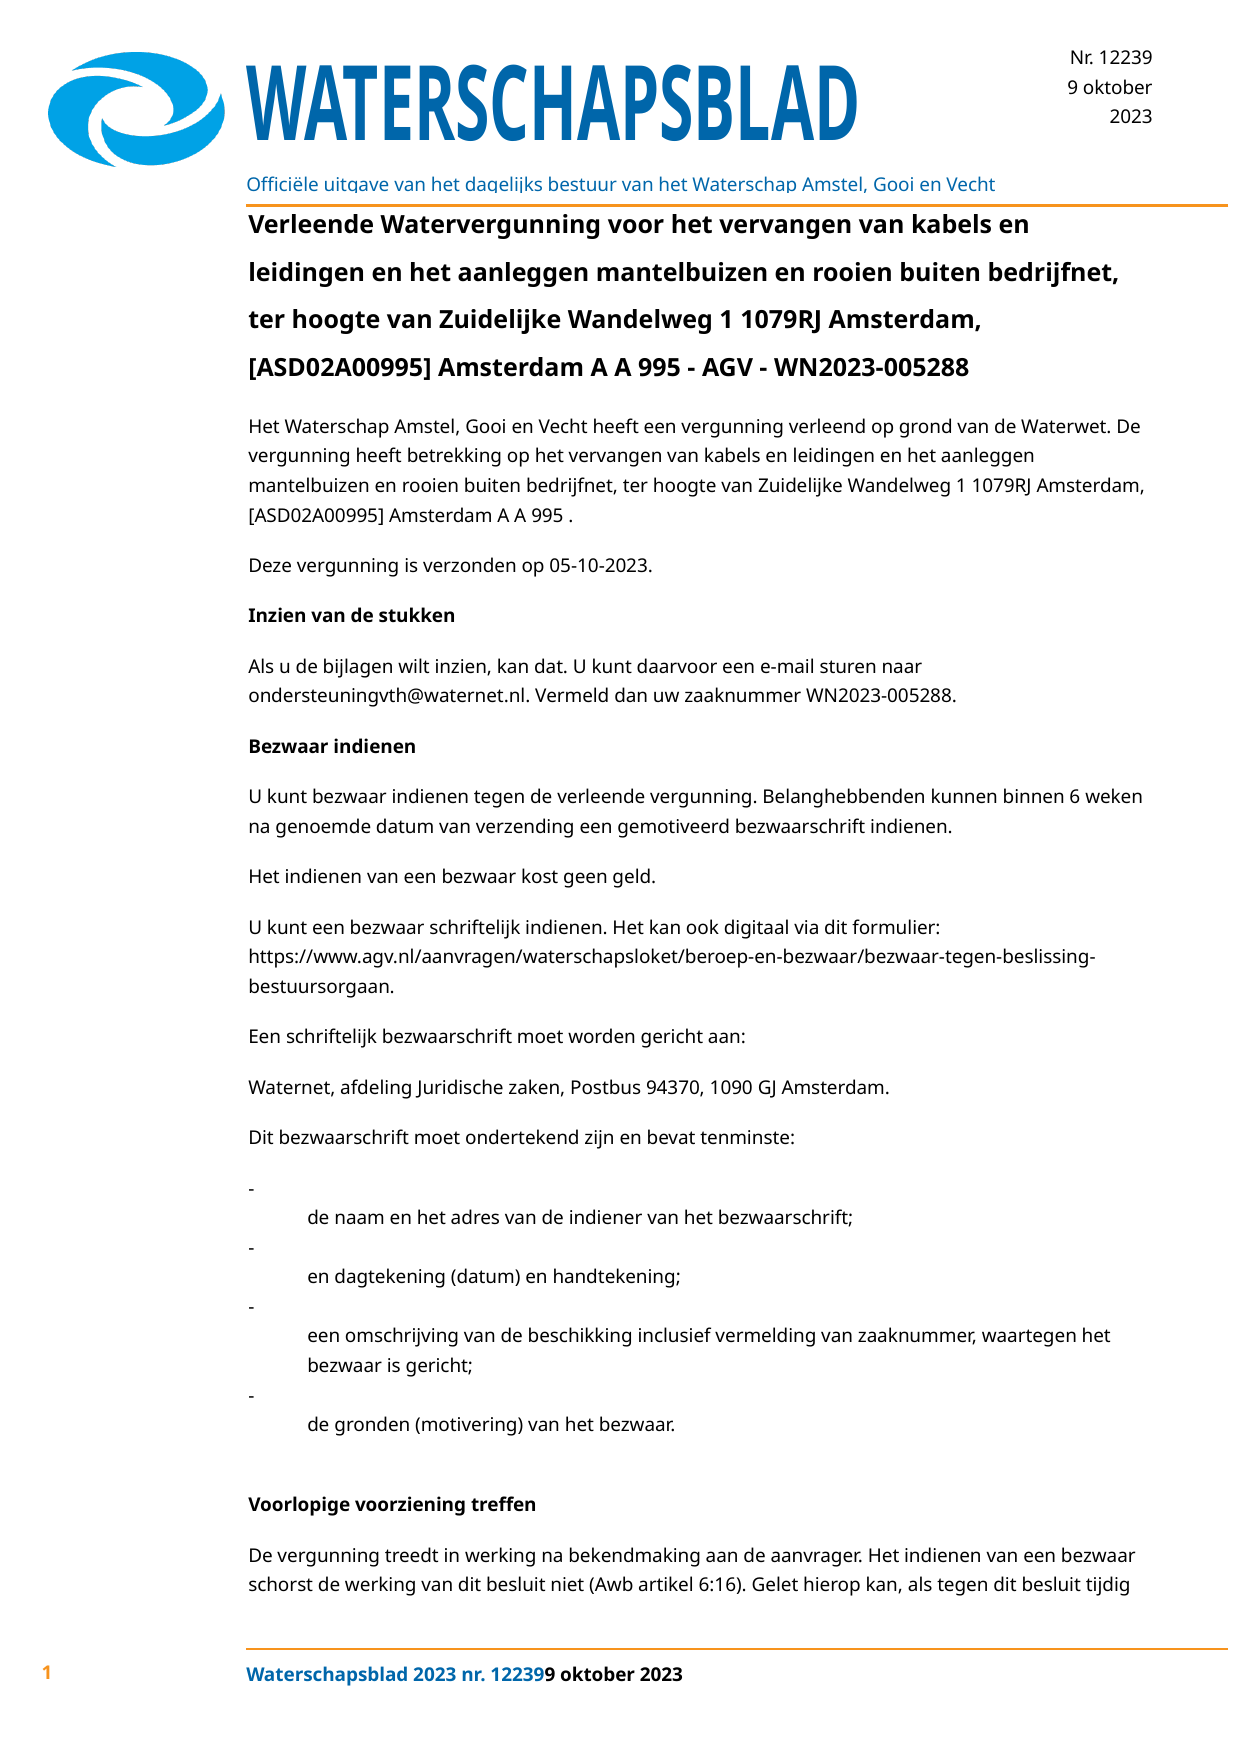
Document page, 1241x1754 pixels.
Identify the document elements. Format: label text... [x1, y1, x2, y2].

picture [41, 47, 231, 172]
list de gronden (motivering) van het bezwaar. [248, 1411, 1152, 1437]
text De vergunning treedt in werking na bekendmaking aan de aanvrager. Het indienen van een bezwaar schorst de werking van dit besluit niet (Awb artikel 6:16). Gelet hierop kan, als tegen dit besluit tijdig [248, 1542, 1152, 1597]
text Deze vergunning is verzonden op 05-10-2023. [248, 552, 1152, 578]
text Dit bezwaarschrift moet ondertekend zijn en bevat tenminste: [248, 1124, 1152, 1150]
list en dagtekening (datum) en handtekening; [248, 1263, 1152, 1289]
text Het indienen van een bezwaar kost geen geld. [248, 863, 1152, 889]
text Inzien van de stukken [248, 603, 1152, 628]
list de naam en het adres van de indiener van het bezwaarschrift; [248, 1204, 1152, 1230]
text Een schriftelijk bezwaarschrift moet worden gericht aan: [248, 1023, 1152, 1049]
text Verleende Watervergunning voor het vervangen van kabels en leidingen en het aanleggen mantelbuizen en rooien buiten bedrijfnet, ter hoogte van Zuidelijke Wandelweg 1 1079RJ Amsterdam, [ASD02A00995] Amsterdam A A 995 - AGV - WN2023-005288 [248, 207, 1152, 384]
text Bezwaar indienen [248, 733, 1152, 759]
text Het Waterschap Amstel, Gooi en Vecht heeft een vergunning verleend op grond van de Waterwet. De vergunning heeft betrekking op het vervangen van kabels en leidingen en het aanleggen mantelbuizen en rooien buiten bedrijfnet, ter hoogte van Zuidelijke Wandelweg 1 1079RJ Amsterdam, [ASD02A00995] Amsterdam A A 995 . [248, 413, 1152, 528]
text Waternet, afdeling Juridische zaken, Postbus 94370, 1090 GJ Amsterdam. [248, 1074, 1152, 1100]
text U kunt een bezwaar schriftelijk indienen. Het kan ook digitaal via dit formulier: https://www.agv.nl/aanvragen/waterschapsloket/beroep-en-bezwaar/bezwaar-tegen-beslissing-bestuursorgaan. [248, 914, 1152, 999]
list een omschrijving van de beschikking inclusief vermelding van zaaknummer, waartegen het bezwaar is gericht; [248, 1323, 1152, 1378]
text U kunt bezwaar indienen tegen de verleende vergunning. Belanghebbenden kunnen binnen 6 weken na genoemde datum van verzending een gemotiveerd bezwaarschrift indienen. [248, 783, 1152, 839]
text Als u de bijlagen wilt inzien, kan dat. U kunt daarvoor een e-mail sturen naar ondersteuningvth@waternet.nl. Vermeld dan uw zaaknummer WN2023-005288. [248, 653, 1152, 708]
text Voorlopige voorziening treffen [248, 1491, 1152, 1517]
